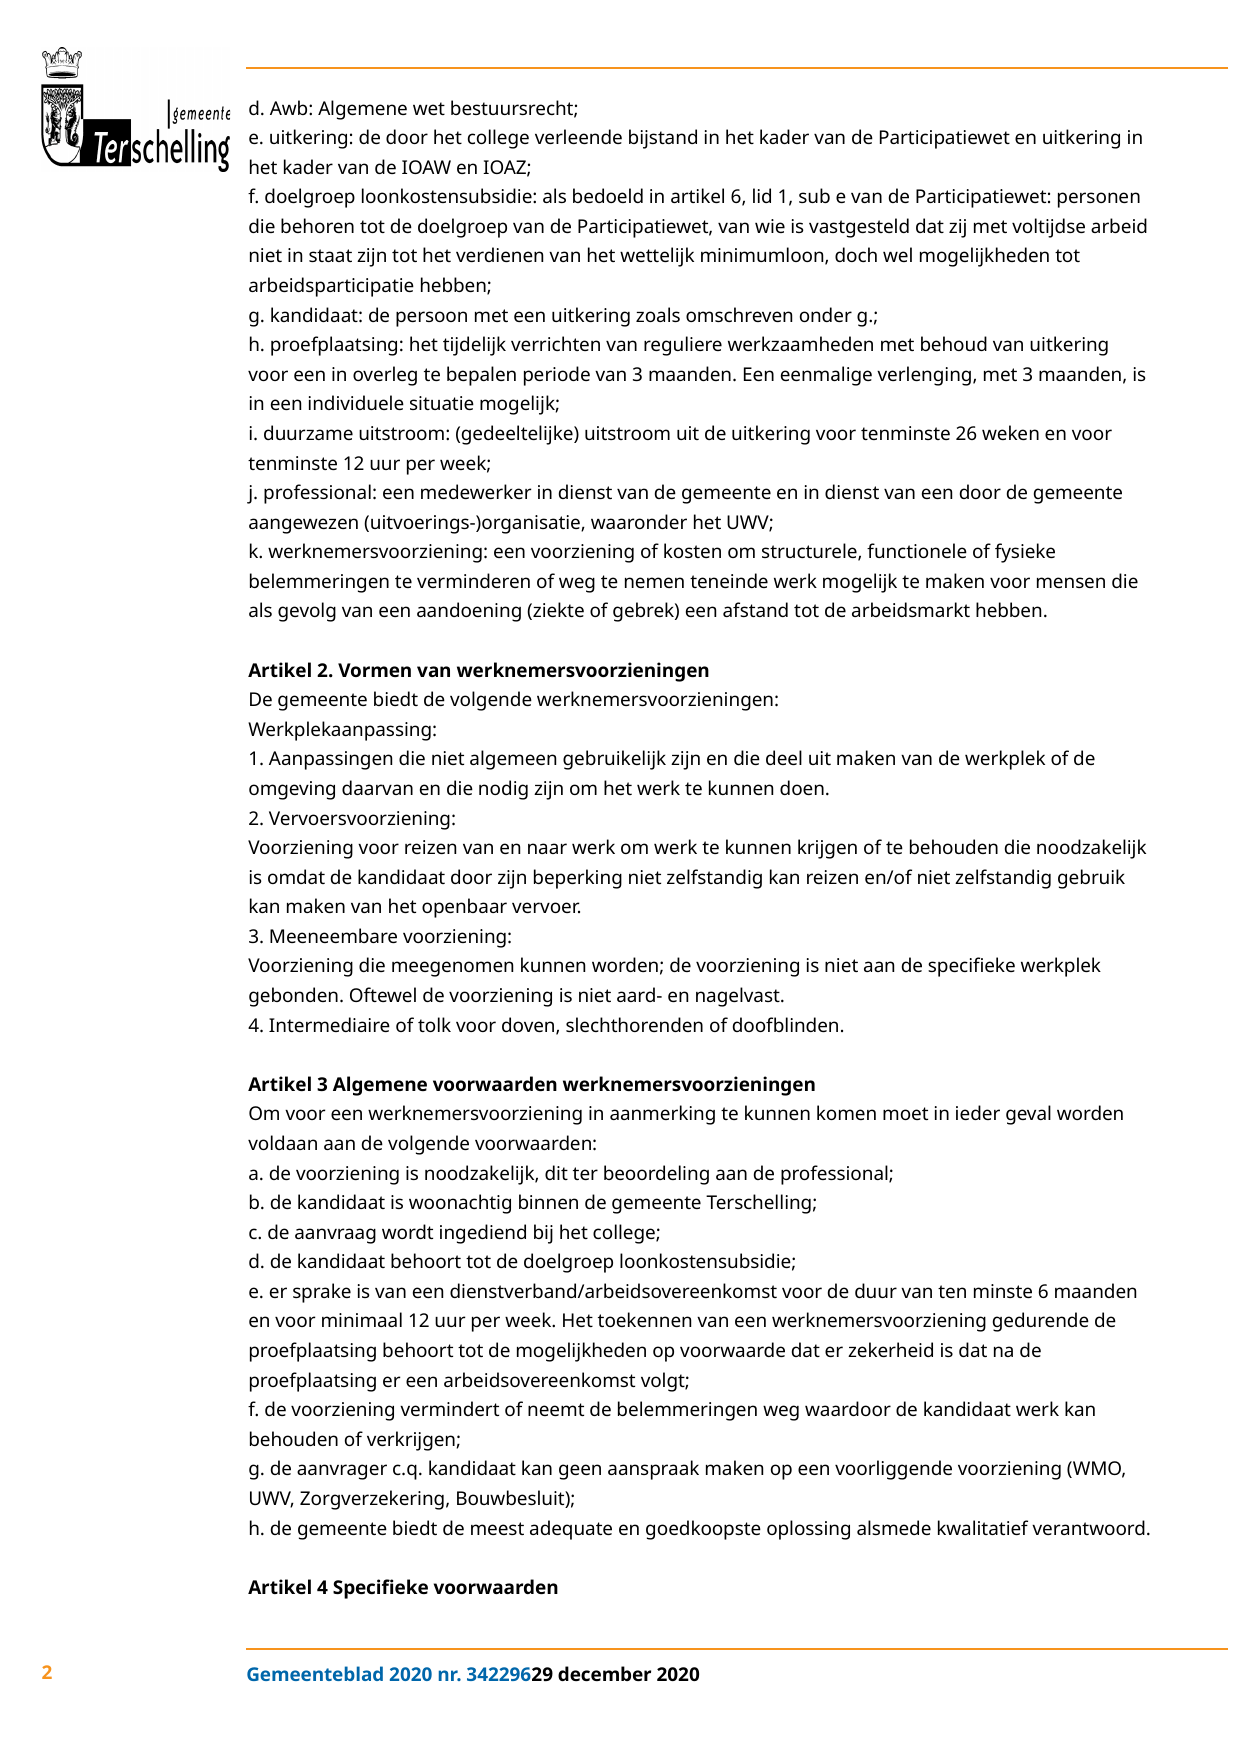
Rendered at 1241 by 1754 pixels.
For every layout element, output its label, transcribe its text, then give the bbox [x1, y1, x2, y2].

text Om voor een werknemersvoorziening in aanmerking te kunnen komen moet in ieder geval worden voldaan aan de volgende voorwaarden: [248, 1101, 1152, 1156]
text 1. Aanpassingen die niet algemeen gebruikelijk zijn en die deel uit maken van de werkplek of de omgeving daarvan en die nodig zijn om het werk te kunnen doen. [248, 746, 1152, 801]
text a. de voorziening is noodzakelijk, dit ter beoordeling aan de professional; [248, 1160, 1152, 1186]
text e. uitkering: de door het college verleende bijstand in het kader van de Participatiewet en uitkering in het kader van de IOAW en IOAZ; [248, 124, 1152, 180]
text b. de kandidaat is woonachtig binnen de gemeente Terschelling; [248, 1189, 1152, 1215]
text De gemeente biedt de volgende werknemersvoorzieningen: [248, 686, 1152, 712]
text k. werknemersvoorziening: een voorziening of kosten om structurele, functionele of fysieke belemmeringen te verminderen of weg te nemen teneinde werk mogelijk te maken voor mensen die als gevolg van een aandoening (ziekte of gebrek) een afstand tot de arbeidsmarkt hebben. [248, 538, 1152, 623]
text 3. Meeneembare voorziening: [248, 923, 1152, 949]
text e. er sprake is van een dienstverband/arbeidsovereenkomst voor de duur van ten minste 6 maanden en voor minimaal 12 uur per week. Het toekennen van een werknemersvoorziening gedurende de proefplaatsing behoort tot de mogelijkheden op voorwaarde dat er zekerheid is dat na de proefplaatsing er een arbeidsovereenkomst volgt; [248, 1278, 1152, 1393]
text Voorziening die meegenomen kunnen worden; de voorziening is niet aan de specifieke werkplek gebonden. Oftewel de voorziening is niet aard- en nagelvast. [248, 953, 1152, 1008]
text Artikel 2. Vormen van werknemersvoorzieningen [248, 657, 1152, 683]
text Artikel 4 Specifieke voorwaarden [248, 1574, 1152, 1600]
text Artikel 3 Algemene voorwaarden werknemersvoorzieningen [248, 1071, 1152, 1097]
text i. duurzame uitstroom: (gedeeltelijke) uitstroom uit de uitkering voor tenminste 26 weken en voor tenminste 12 uur per week; [248, 420, 1152, 476]
text j. professional: een medewerker in dienst van de gemeente en in dienst van een door de gemeente aangewezen (uitvoerings-)organisatie, waaronder het UWV; [248, 479, 1152, 535]
text 4. Intermediaire of tolk voor doven, slechthorenden of doofblinden. [248, 1012, 1152, 1038]
text f. doelgroep loonkostensubsidie: als bedoeld in artikel 6, lid 1, sub e van de Participatiewet: personen die behoren tot de doelgroep van de Participatiewet, van wie is vastgesteld dat zij met voltijdse arbeid niet in staat zijn tot het verdienen van het wettelijk minimumloon, doch wel mogelijkheden tot arbeidsparticipatie hebben; [248, 183, 1152, 298]
text d. de kandidaat behoort tot de doelgroep loonkostensubsidie; [248, 1248, 1152, 1274]
text h. proefplaatsing: het tijdelijk verrichten van reguliere werkzaamheden met behoud van uitkering voor een in overleg te bepalen periode van 3 maanden. Een eenmalige verlenging, met 3 maanden, is in een individuele situatie mogelijk; [248, 331, 1152, 416]
text h. de gemeente biedt de meest adequate en goedkoopste oplossing alsmede kwalitatief verantwoord. [248, 1515, 1152, 1541]
text c. de aanvraag wordt ingediend bij het college; [248, 1219, 1152, 1245]
text g. de aanvrager c.q. kandidaat kan geen aanspraak maken op een voorliggende voorziening (WMO, UWV, Zorgverzekering, Bouwbesluit); [248, 1456, 1152, 1511]
picture [41, 47, 231, 172]
text g. kandidaat: de persoon met een uitkering zoals omschreven onder g.; [248, 302, 1152, 328]
text f. de voorziening vermindert of neemt de belemmeringen weg waardoor de kandidaat werk kan behouden of verkrijgen; [248, 1396, 1152, 1452]
text d. Awb: Algemene wet bestuursrecht; [248, 95, 1152, 121]
text Werkplekaanpassing: [248, 716, 1152, 742]
text Voorziening voor reizen van en naar werk om werk te kunnen krijgen of te behouden die noodzakelijk is omdat de kandidaat door zijn beperking niet zelfstandig kan reizen en/of niet zelfstandig gebruik kan maken van het openbaar vervoer. [248, 834, 1152, 919]
text 2. Vervoersvoorziening: [248, 805, 1152, 831]
